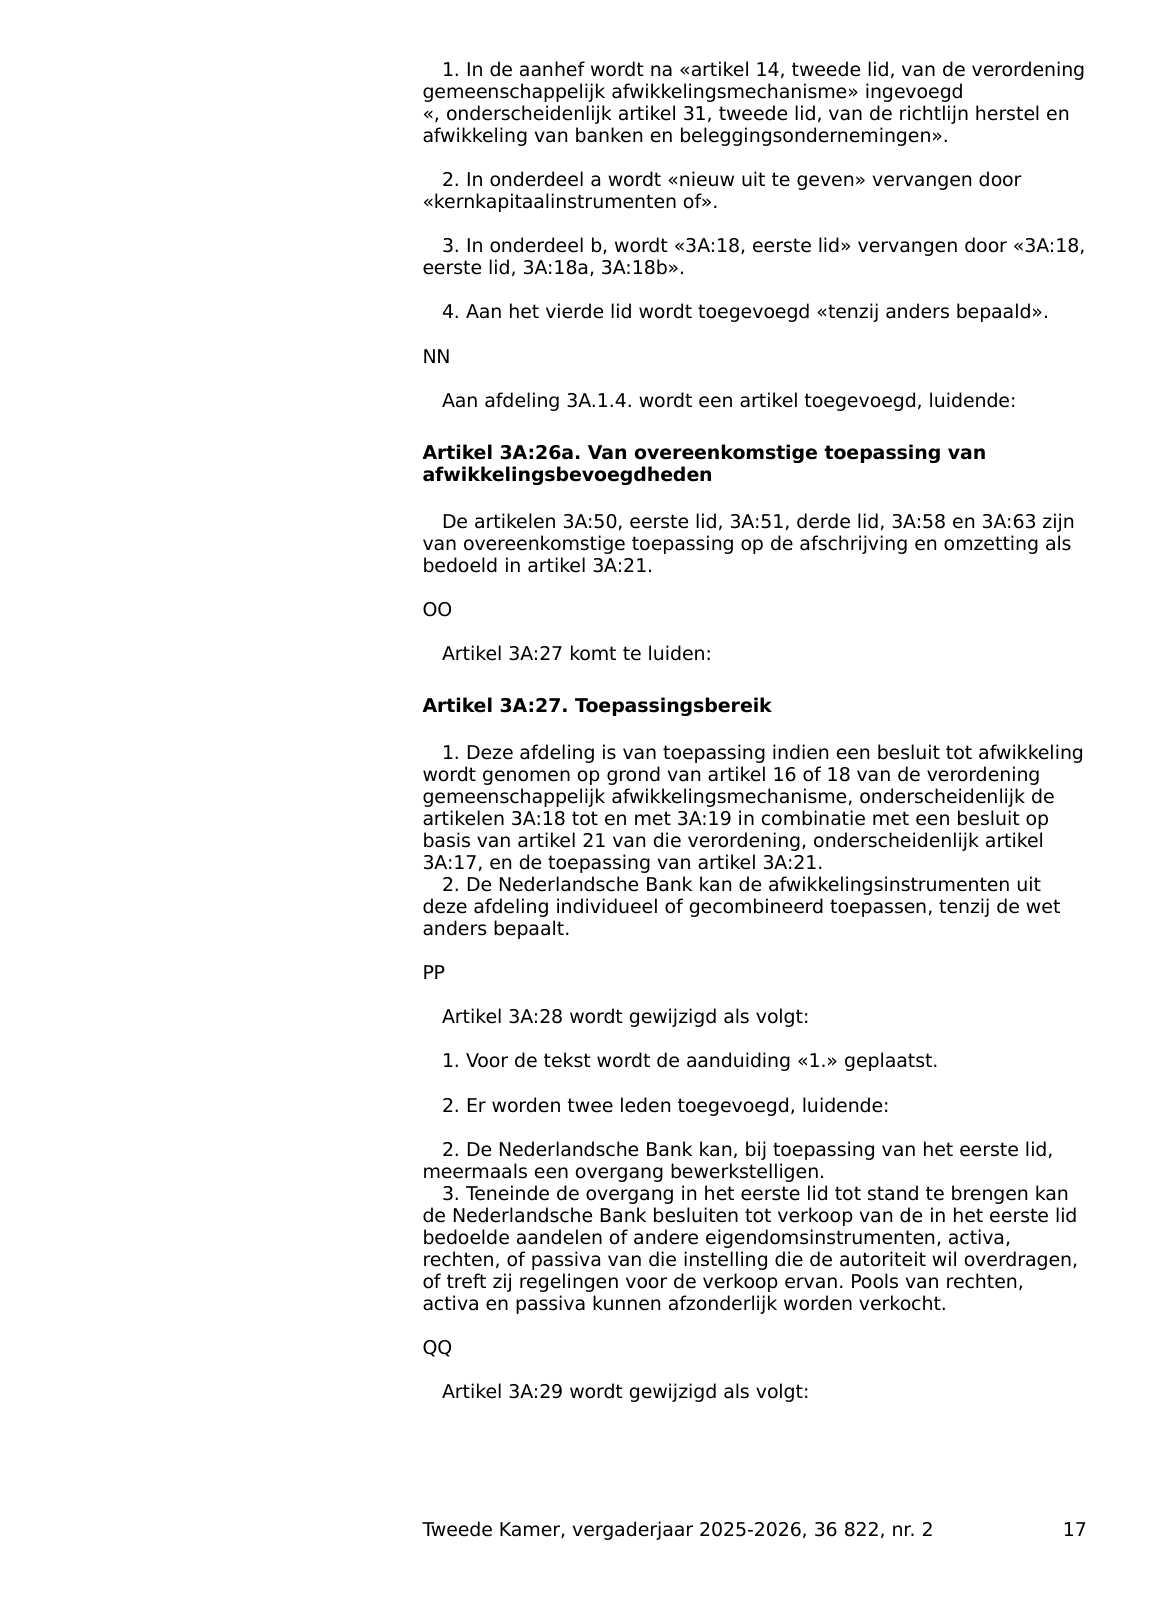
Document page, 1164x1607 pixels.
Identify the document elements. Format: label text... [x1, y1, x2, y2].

text OO [422, 599, 1087, 621]
text 2. De Nederlandsche Bank kan de afwikkelingsinstrumenten uit deze afdeling individueel of gecombineerd toepassen, tenzij de wet anders bepaalt. [422, 874, 1087, 940]
text 3. In onderdeel b, wordt «3A:18, eerste lid» vervangen door «3A:18, eerste lid, 3A:18a, 3A:18b». [422, 235, 1087, 279]
text Artikel 3A:28 wordt gewijzigd als volgt: [422, 1006, 1087, 1028]
subtitle Artikel 3A:27. Toepassingsbereik [422, 695, 1087, 717]
text 1. In de aanhef wordt na «artikel 14, tweede lid, van de verordening gemeenschappelijk afwikkelingsmechanisme» ingevoegd «, onderscheidenlijk artikel 31, tweede lid, van de richtlijn herstel en afwikkeling van banken en beleggingsondernemingen». [422, 59, 1087, 147]
text 2. Er worden twee leden toegevoegd, luidende: [422, 1094, 1087, 1116]
text Aan afdeling 3A.1.4. wordt een artikel toegevoegd, luidende: [422, 390, 1087, 412]
text Artikel 3A:27 komt te luiden: [422, 643, 1087, 665]
text Artikel 3A:29 wordt gewijzigd als volgt: [422, 1381, 1087, 1403]
text 3. Teneinde de overgang in het eerste lid tot stand te brengen kan de Nederlandsche Bank besluiten tot verkoop van de in het eerste lid bedoelde aandelen of andere eigendomsinstrumenten, activa, rechten, of passiva van die instelling die de autoriteit wil overdragen, of treft zij regelingen voor de verkoop ervan. Pools van rechten, activa en passiva kunnen afzonderlijk worden verkocht. [422, 1183, 1087, 1314]
text QQ [422, 1337, 1087, 1359]
text 2. In onderdeel a wordt «nieuw uit te geven» vervangen door «kernkapitaalinstrumenten of». [422, 169, 1087, 213]
text 2. De Nederlandsche Bank kan, bij toepassing van het eerste lid, meermaals een overgang bewerkstelligen. [422, 1139, 1087, 1183]
text De artikelen 3A:50, eerste lid, 3A:51, derde lid, 3A:58 en 3A:63 zijn van overeenkomstige toepassing op de afschrijving en omzetting als bedoeld in artikel 3A:21. [422, 511, 1087, 577]
text 4. Aan het vierde lid wordt toegevoegd «tenzij anders bepaald». [422, 301, 1087, 323]
text 1. Voor de tekst wordt de aanduiding «1.» geplaatst. [422, 1050, 1087, 1072]
text NN [422, 346, 1087, 368]
subtitle Artikel 3A:26a. Van overeenkomstige toepassing van afwikkelingsbevoegdheden [422, 442, 1087, 486]
text PP [422, 962, 1087, 984]
text 1. Deze afdeling is van toepassing indien een besluit tot afwikkeling wordt genomen op grond van artikel 16 of 18 van de verordening gemeenschappelijk afwikkelingsmechanisme, onderscheidenlijk de artikelen 3A:18 tot en met 3A:19 in combinatie met een besluit op basis van artikel 21 van die verordening, onderscheidenlijk artikel 3A:17, en de toepassing van artikel 3A:21. [422, 742, 1087, 874]
